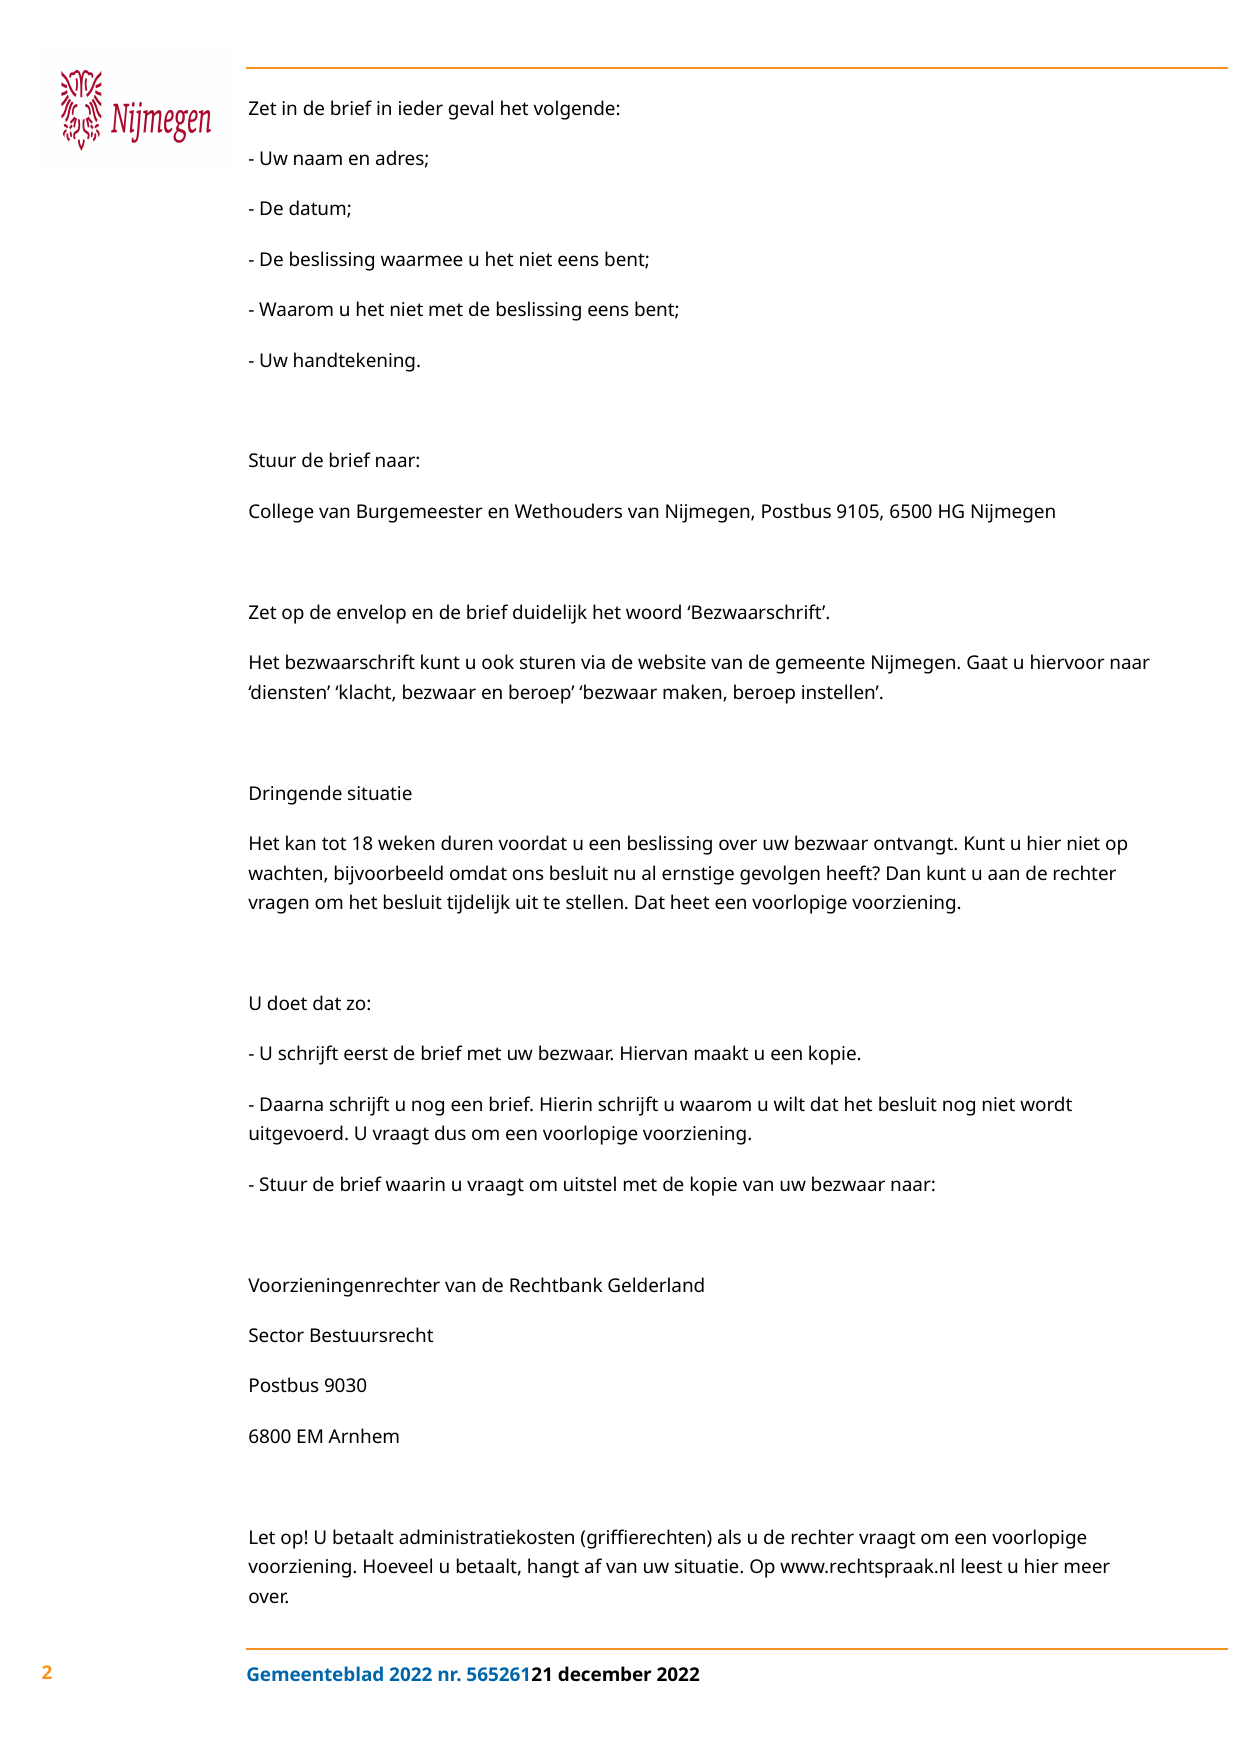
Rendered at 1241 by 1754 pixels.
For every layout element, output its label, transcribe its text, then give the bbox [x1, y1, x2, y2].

text - Daarna schrijft u nog een brief. Hierin schrijft u waarom u wilt dat het besluit nog niet wordt uitgevoerd. U vraagt dus om een voorlopige voorziening. [248, 1091, 1152, 1146]
text Sector Bestuursrecht [248, 1322, 1152, 1348]
text Stuur de brief naar: [248, 448, 1152, 473]
text Zet in de brief in ieder geval het volgende: [248, 95, 1152, 121]
text Dringende situatie [248, 780, 1152, 806]
text - Stuur de brief waarin u vraagt om uitstel met de kopie van uw bezwaar naar: [248, 1171, 1152, 1197]
text Postbus 9030 [248, 1373, 1152, 1398]
text U doet dat zo: [248, 990, 1152, 1016]
text Het bezwaarschrift kunt u ook sturen via de website van de gemeente Nijmegen. Gaat u hiervoor naar ‘diensten’ ‘klacht, bezwaar en beroep’ ‘bezwaar maken, beroep instellen’. [248, 649, 1152, 705]
text College van Burgemeester en Wethouders van Nijmegen, Postbus 9105, 6500 HG Nijmegen [248, 498, 1152, 524]
text - Uw naam en adres; [248, 145, 1152, 171]
text 6800 EM Arnhem [248, 1423, 1152, 1449]
text Zet op de envelop en de brief duidelijk het woord ‘Bezwaarschrift’. [248, 599, 1152, 625]
text - De beslissing waarmee u het niet eens bent; [248, 246, 1152, 272]
text Het kan tot 18 weken duren voordat u een beslissing over uw bezwaar ontvangt. Kunt u hier niet op wachten, bijvoorbeeld omdat ons besluit nu al ernstige gevolgen heeft? Dan kunt u aan de rechter vragen om het besluit tijdelijk uit te stellen. Dat heet een voorlopige voorziening. [248, 830, 1152, 915]
text - Uw handtekening. [248, 347, 1152, 373]
picture [41, 47, 231, 172]
text Voorzieningenrechter van de Rechtbank Gelderland [248, 1272, 1152, 1298]
text - U schrijft eerst de brief met uw bezwaar. Hiervan maakt u een kopie. [248, 1041, 1152, 1066]
text - De datum; [248, 196, 1152, 221]
text - Waarom u het niet met de beslissing eens bent; [248, 296, 1152, 322]
text Let op! U betaalt administratiekosten (griffierechten) als u de rechter vraagt om een voorlopige voorziening. Hoeveel u betaalt, hangt af van uw situatie. Op www.rechtspraak.nl leest u hier meer over. [248, 1524, 1152, 1609]
